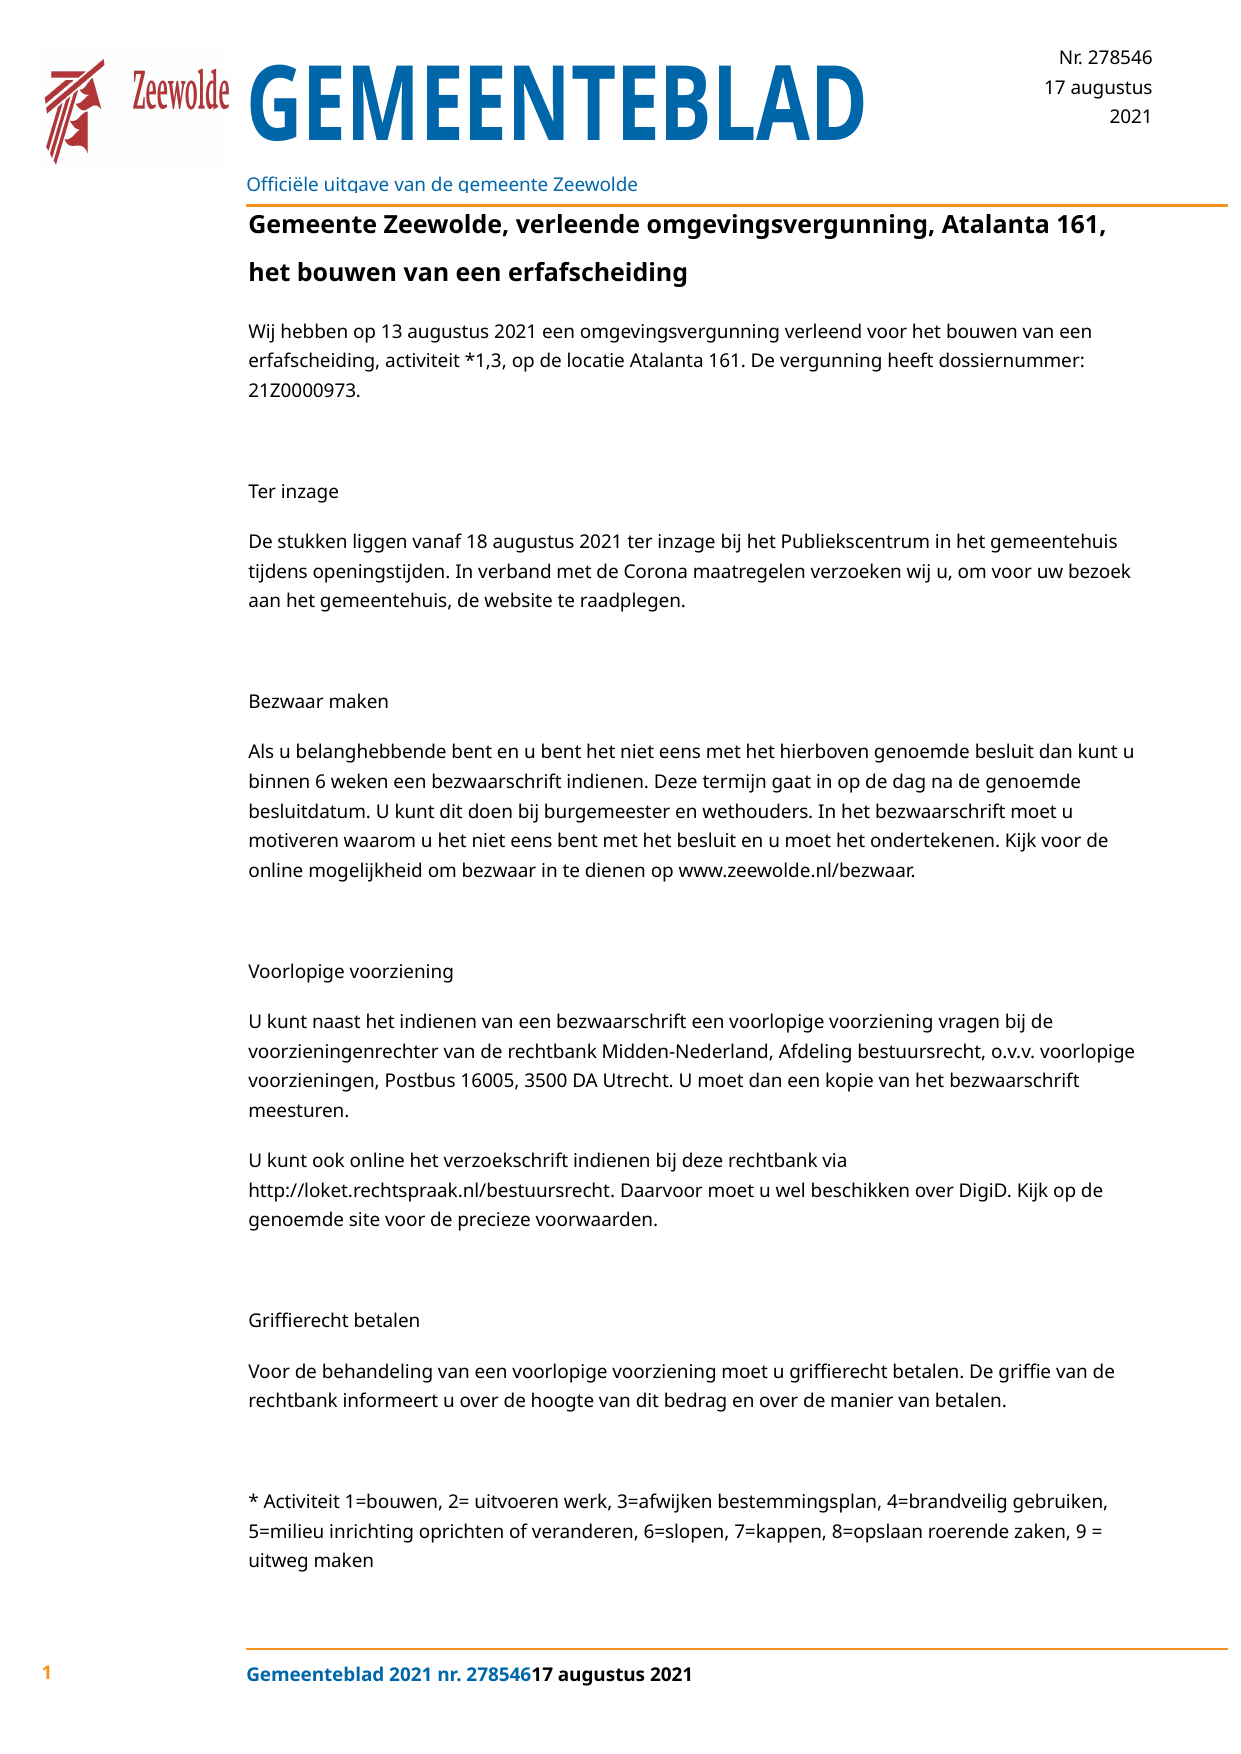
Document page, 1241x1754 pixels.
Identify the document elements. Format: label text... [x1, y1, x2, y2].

text Als u belanghebbende bent en u bent het niet eens met het hierboven genoemde besluit dan kunt u binnen 6 weken een bezwaarschrift indienen. Deze termijn gaat in op de dag na de genoemde besluitdatum. U kunt dit doen bij burgemeester en wethouders. In het bezwaarschrift moet u motiveren waarom u het niet eens bent met het besluit en u moet het ondertekenen. Kijk voor de online mogelijkheid om bezwaar in te dienen op www.zeewolde.nl/bezwaar. [248, 739, 1152, 883]
text Gemeente Zeewolde, verleende omgevingsvergunning, Atalanta 161, het bouwen van een erfafscheiding [248, 207, 1152, 288]
picture [41, 47, 231, 172]
text U kunt naast het indienen van een bezwaarschrift een voorlopige voorziening vragen bij de voorzieningenrechter van de rechtbank Midden-Nederland, Afdeling bestuursrecht, o.v.v. voorlopige voorzieningen, Postbus 16005, 3500 DA Utrecht. U moet dan een kopie van het bezwaarschrift meesturen. [248, 1008, 1152, 1123]
text Griffierecht betalen [248, 1307, 1152, 1333]
text Bezwaar maken [248, 688, 1152, 714]
text Voor de behandeling van een voorlopige voorziening moet u griffierecht betalen. De griffie van de rechtbank informeert u over de hoogte van dit bedrag en over de manier van betalen. [248, 1358, 1152, 1413]
text * Activiteit 1=bouwen, 2= uitvoeren werk, 3=afwijken bestemmingsplan, 4=brandveilig gebruiken, 5=milieu inrichting oprichten of veranderen, 6=slopen, 7=kappen, 8=opslaan roerende zaken, 9 = uitweg maken [248, 1488, 1152, 1573]
text Wij hebben op 13 augustus 2021 een omgevingsvergunning verleend voor het bouwen van een erfafscheiding, activiteit *1,3, op de locatie Atalanta 161. De vergunning heeft dossiernummer: 21Z0000973. [248, 318, 1152, 403]
text Ter inzage [248, 478, 1152, 504]
text De stukken liggen vanaf 18 augustus 2021 ter inzage bij het Publiekscentrum in het gemeentehuis tijdens openingstijden. In verband met de Corona maatregelen verzoeken wij u, om voor uw bezoek aan het gemeentehuis, de website te raadplegen. [248, 528, 1152, 613]
text U kunt ook online het verzoekschrift indienen bij deze rechtbank via http://loket.rechtspraak.nl/bestuursrecht. Daarvoor moet u wel beschikken over DigiD. Kijk op de genoemde site voor de precieze voorwaarden. [248, 1147, 1152, 1232]
text Voorlopige voorziening [248, 958, 1152, 984]
